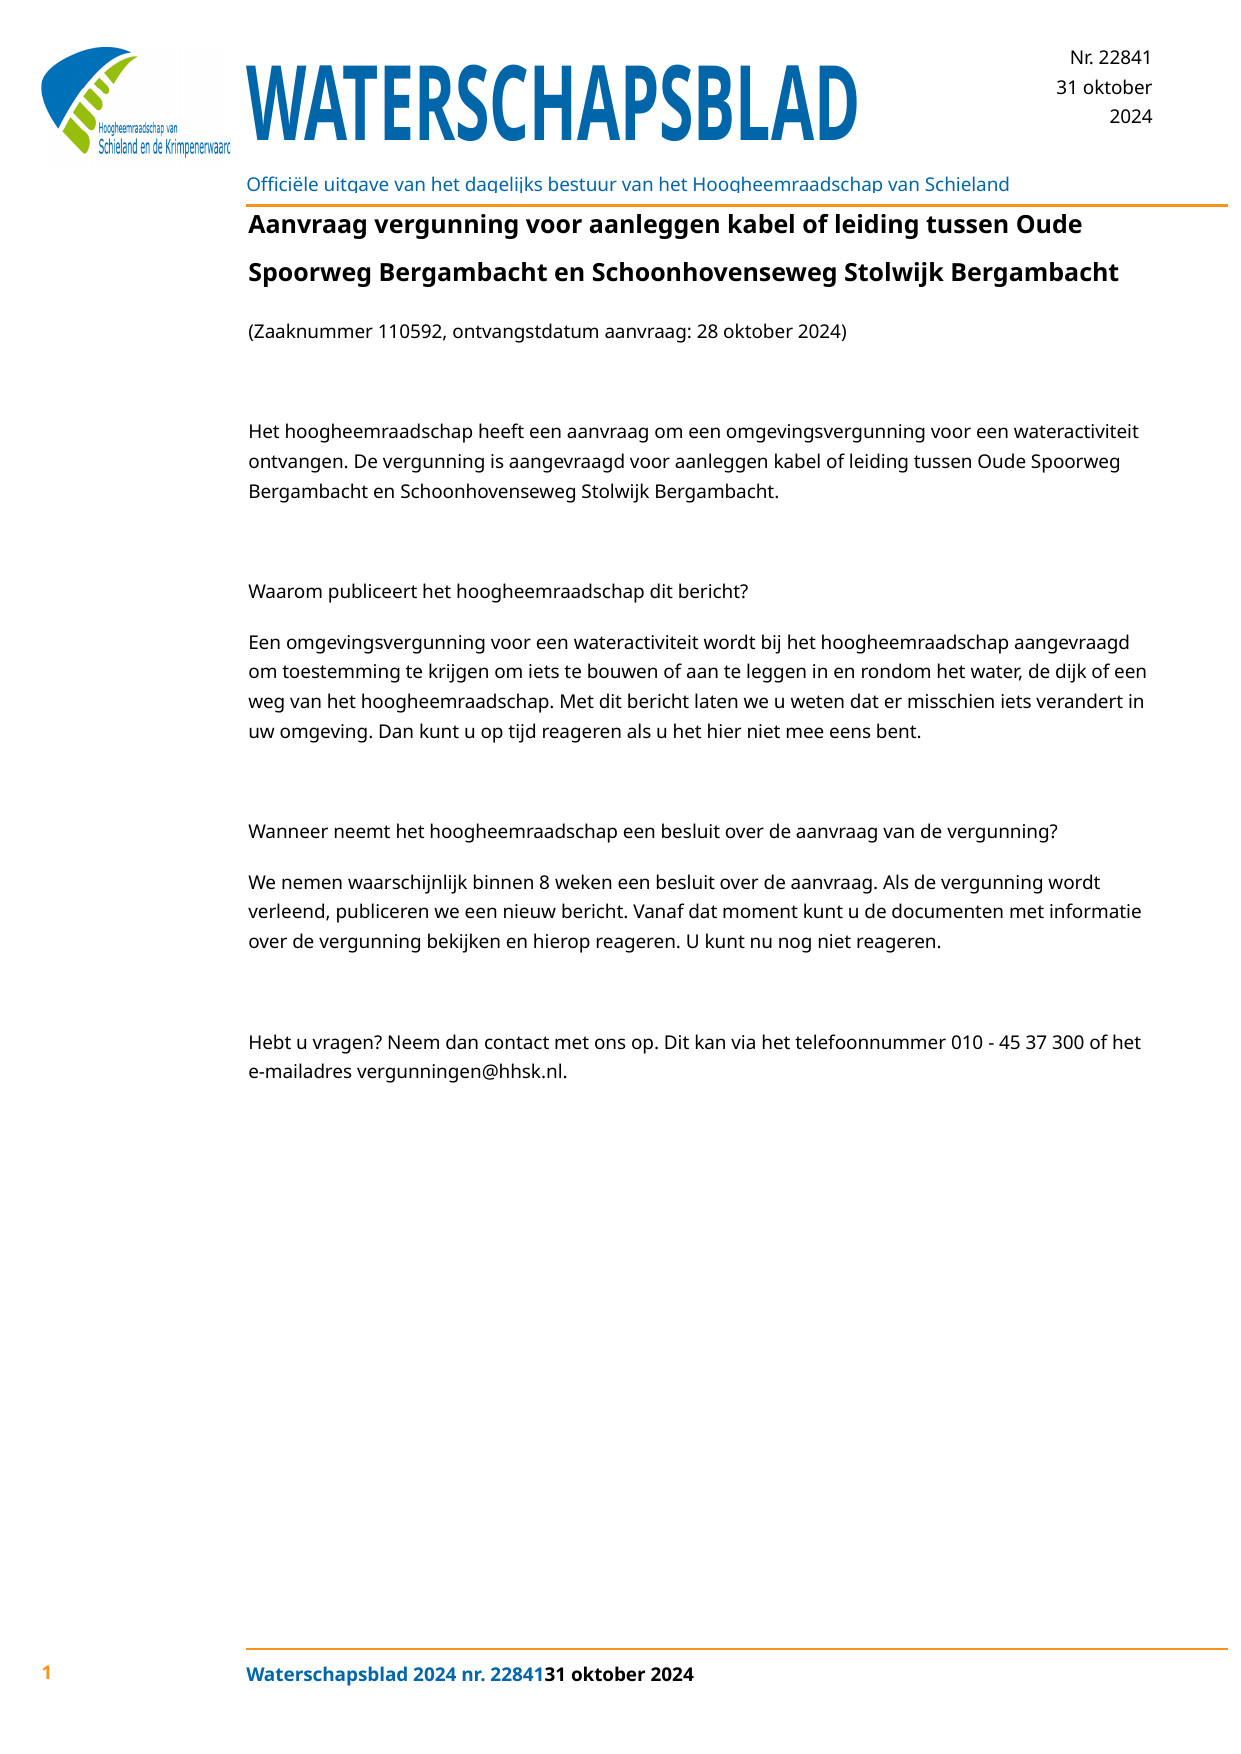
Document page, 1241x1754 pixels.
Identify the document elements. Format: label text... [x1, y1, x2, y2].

text Aanvraag vergunning voor aanleggen kabel of leiding tussen Oude Spoorweg Bergambacht en Schoonhovenseweg Stolwijk Bergambacht [248, 207, 1152, 288]
picture [41, 47, 231, 172]
text Wanneer neemt het hoogheemraadschap een besluit over de aanvraag van de vergunning? [248, 819, 1152, 844]
text Het hoogheemraadschap heeft een aanvraag om een omgevingsvergunning voor een wateractiviteit ontvangen. De vergunning is aangevraagd voor aanleggen kabel of leiding tussen Oude Spoorweg Bergambacht en Schoonhovenseweg Stolwijk Bergambacht. [248, 419, 1152, 504]
text Hebt u vragen? Neem dan contact met ons op. Dit kan via het telefoonnummer 010 - 45 37 300 of het e-mailadres vergunningen@hhsk.nl. [248, 1029, 1152, 1084]
text Een omgevingsvergunning voor een wateractiviteit wordt bij het hoogheemraadschap aangevraagd om toestemming te krijgen om iets te bouwen of aan te leggen in en rondom het water, de dijk of een weg van het hoogheemraadschap. Met dit bericht laten we u weten dat er misschien iets verandert in uw omgeving. Dan kunt u op tijd reageren als u het hier niet mee eens bent. [248, 629, 1152, 744]
text We nemen waarschijnlijk binnen 8 weken een besluit over de aanvraag. Als de vergunning wordt verleend, publiceren we een nieuw bericht. Vanaf dat moment kunt u de documenten met informatie over de vergunning bekijken en hierop reageren. U kunt nu nog niet reageren. [248, 869, 1152, 954]
text Waarom publiceert het hoogheemraadschap dit bericht? [248, 579, 1152, 604]
text (Zaaknummer 110592, ontvangstdatum aanvraag: 28 oktober 2024) [248, 318, 1152, 344]
